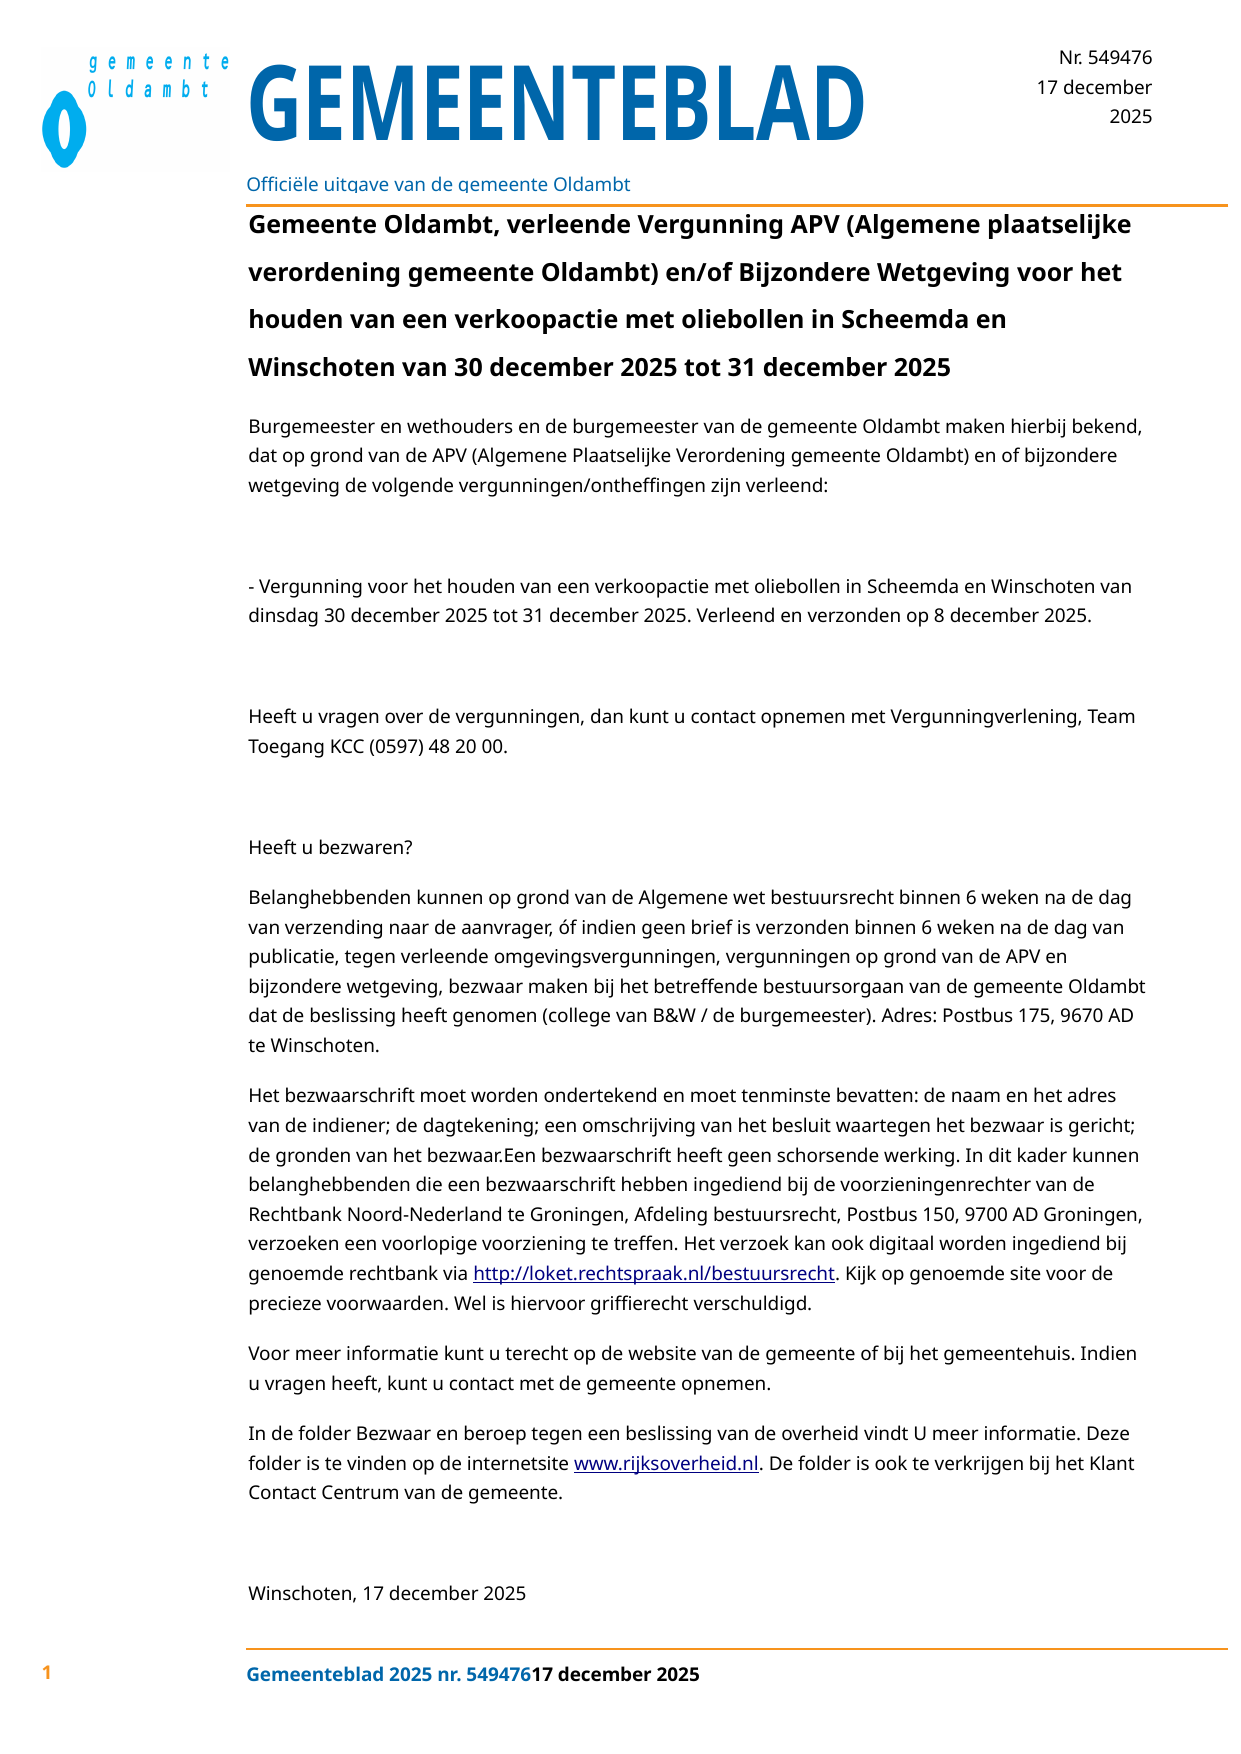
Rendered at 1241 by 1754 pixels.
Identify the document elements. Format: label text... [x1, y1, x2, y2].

text Voor meer informatie kunt u terecht op de website van de gemeente of bij het gemeentehuis. Indien u vragen heeft, kunt u contact met de gemeente opnemen. [248, 1340, 1152, 1396]
text In de folder Bezwaar en beroep tegen een beslissing van de overheid vindt U meer informatie. Deze folder is te vinden op de internetsite www.rijksoverheid.nl. De folder is ook te verkrijgen bij het Klant Contact Centrum van de gemeente. [248, 1420, 1152, 1505]
text Belanghebbenden kunnen op grond van de Algemene wet bestuursrecht binnen 6 weken na de dag van verzending naar de aanvrager, óf indien geen brief is verzonden binnen 6 weken na de dag van publicatie, tegen verleende omgevingsvergunningen, vergunningen op grond van de APV en bijzondere wetgeving, bezwaar maken bij het betreffende bestuursorgaan van de gemeente Oldambt dat de beslissing heeft genomen (college van B&W / de burgemeester). Adres: Postbus 175, 9670 AD te Winschoten. [248, 884, 1152, 1058]
picture [41, 47, 231, 172]
text - Vergunning voor het houden van een verkoopactie met oliebollen in Scheemda en Winschoten van dinsdag 30 december 2025 tot 31 december 2025. Verleend en verzonden op 8 december 2025. [248, 573, 1152, 628]
text Het bezwaarschrift moet worden ondertekend en moet tenminste bevatten: de naam en het adres van de indiener; de dagtekening; een omschrijving van het besluit waartegen het bezwaar is gericht; de gronden van het bezwaar.Een bezwaarschrift heeft geen schorsende werking. In dit kader kunnen belanghebbenden die een bezwaarschrift hebben ingediend bij de voorzieningenrechter van de Rechtbank Noord-Nederland te Groningen, Afdeling bestuursrecht, Postbus 150, 9700 AD Groningen, verzoeken een voorlopige voorziening te treffen. Het verzoek kan ook digitaal worden ingediend bij genoemde rechtbank via http://loket.rechtspraak.nl/bestuursrecht. Kijk op genoemde site voor de precieze voorwaarden. Wel is hiervoor griffierecht verschuldigd. [248, 1083, 1152, 1316]
text Gemeente Oldambt, verleende Vergunning APV (Algemene plaatselijke verordening gemeente Oldambt) en/of Bijzondere Wetgeving voor het houden van een verkoopactie met oliebollen in Scheemda en Winschoten van 30 december 2025 tot 31 december 2025 [248, 207, 1152, 384]
text Burgemeester en wethouders en de burgemeester van de gemeente Oldambt maken hierbij bekend, dat op grond van de APV (Algemene Plaatselijke Verordening gemeente Oldambt) en of bijzondere wetgeving de volgende vergunningen/ontheffingen zijn verleend: [248, 413, 1152, 498]
text Winschoten, 17 december 2025 [248, 1580, 1152, 1606]
text Heeft u vragen over de vergunningen, dan kunt u contact opnemen met Vergunningverlening, Team Toegang KCC (0597) 48 20 00. [248, 703, 1152, 759]
text Heeft u bezwaren? [248, 834, 1152, 860]
